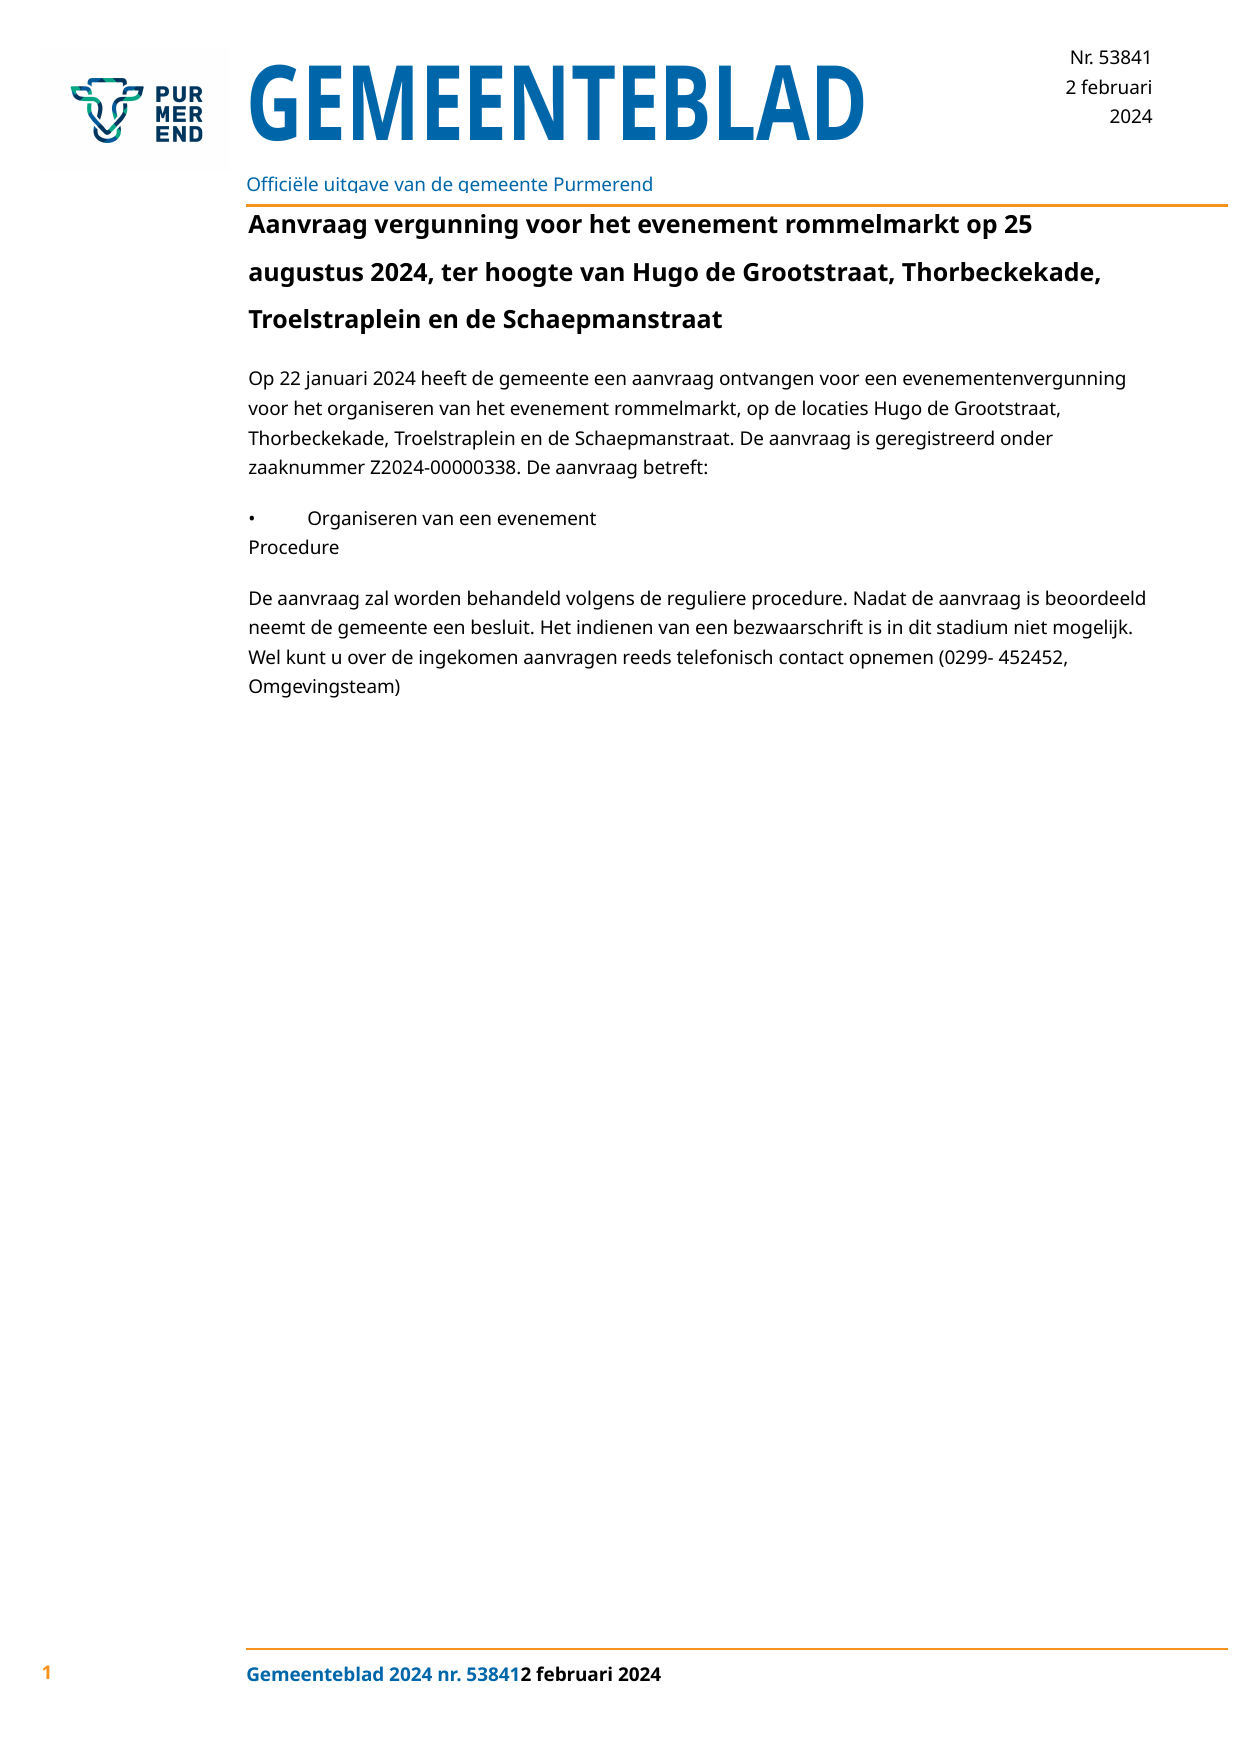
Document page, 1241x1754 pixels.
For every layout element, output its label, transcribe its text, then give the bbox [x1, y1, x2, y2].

list Organiseren van een evenement [248, 505, 1152, 530]
text Op 22 januari 2024 heeft de gemeente een aanvraag ontvangen voor een evenementenvergunning voor het organiseren van het evenement rommelmarkt, op de locaties Hugo de Grootstraat, Thorbeckekade, Troelstraplein en de Schaepmanstraat. De aanvraag is geregistreerd onder zaaknummer Z2024-00000338. De aanvraag betreft: [248, 366, 1152, 480]
text Procedure [248, 534, 1152, 560]
picture [41, 47, 231, 172]
text De aanvraag zal worden behandeld volgens de reguliere procedure. Nadat de aanvraag is beoordeeld neemt de gemeente een besluit. Het indienen van een bezwaarschrift is in dit stadium niet mogelijk. Wel kunt u over de ingekomen aanvragen reeds telefonisch contact opnemen (0299- 452452, Omgevingsteam) [248, 585, 1152, 699]
text Aanvraag vergunning voor het evenement rommelmarkt op 25 augustus 2024, ter hoogte van Hugo de Grootstraat, Thorbeckekade, Troelstraplein en de Schaepmanstraat [248, 207, 1152, 336]
